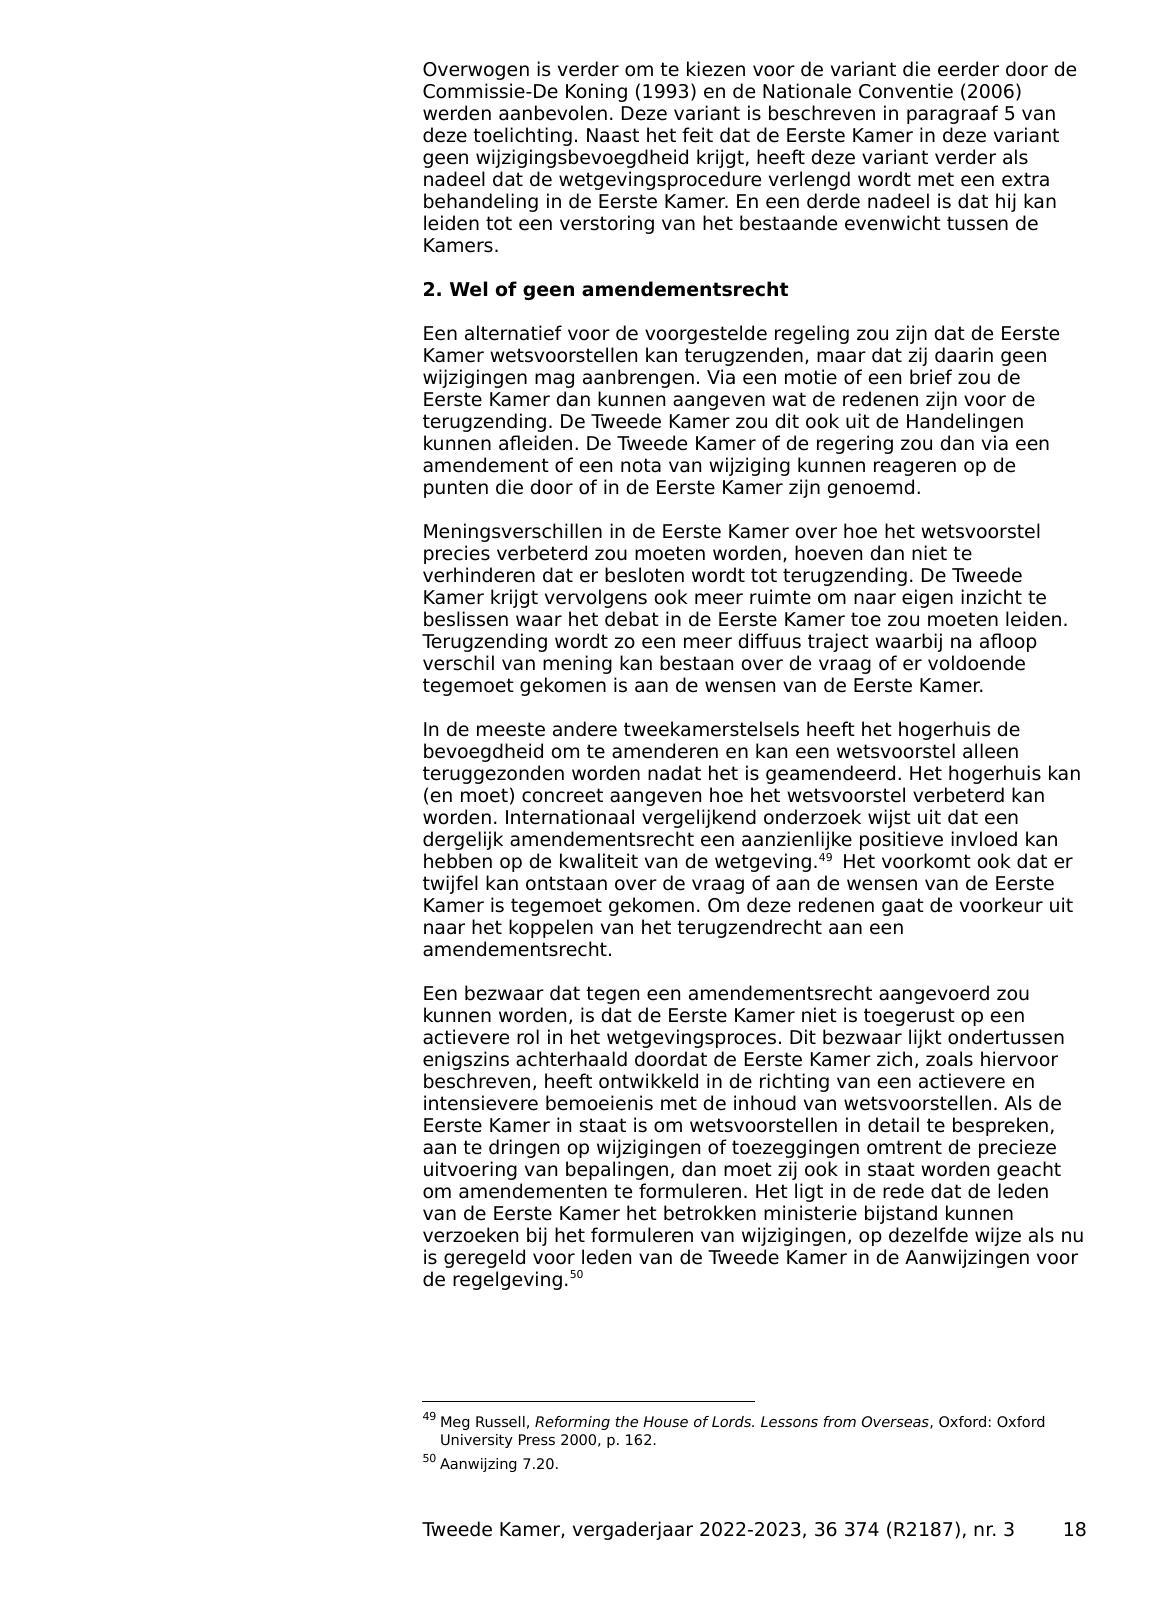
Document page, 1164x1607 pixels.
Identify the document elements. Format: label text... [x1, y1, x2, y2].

text Aanwijzing 7.20. [422, 1452, 1087, 1474]
subtitle 2. Wel of geen amendementsrecht [422, 279, 1087, 301]
text Meg Russell, Reforming the House of Lords. Lessons from Overseas, Oxford: Oxford University Press 2000, p. 162. [422, 1410, 1087, 1449]
text Overwogen is verder om te kiezen voor de variant die eerder door de Commissie-De Koning (1993) en de Nationale Conventie (2006) werden aanbevolen. Deze variant is beschreven in paragraaf 5 van deze toelichting. Naast het feit dat de Eerste Kamer in deze variant geen wijzigingsbevoegdheid krijgt, heeft deze variant verder als nadeel dat de wetgevingsprocedure verlengd wordt met een extra behandeling in de Eerste Kamer. En een derde nadeel is dat hij kan leiden tot een verstoring van het bestaande evenwicht tussen de Kamers. [422, 59, 1087, 257]
text Meningsverschillen in de Eerste Kamer over hoe het wetsvoorstel precies verbeterd zou moeten worden, hoeven dan niet te verhinderen dat er besloten wordt tot terugzending. De Tweede Kamer krijgt vervolgens ook meer ruimte om naar eigen inzicht te beslissen waar het debat in de Eerste Kamer toe zou moeten leiden. Terugzending wordt zo een meer diffuus traject waarbij na afloop verschil van mening kan bestaan over de vraag of er voldoende tegemoet gekomen is aan de wensen van de Eerste Kamer. [422, 521, 1087, 697]
text In de meeste andere tweekamerstelsels heeft het hogerhuis de bevoegdheid om te amenderen en kan een wetsvoorstel alleen teruggezonden worden nadat het is geamendeerd. Het hogerhuis kan (en moet) concreet aangeven hoe het wetsvoorstel verbeterd kan worden. Internationaal vergelijkend onderzoek wijst uit dat een dergelijk amendementsrecht een aanzienlijke positieve invloed kan hebben op de kwaliteit van de wetgeving. Het voorkomt ook dat er twijfel kan ontstaan over de vraag of aan de wensen van de Eerste Kamer is tegemoet gekomen. Om deze redenen gaat de voorkeur uit naar het koppelen van het terugzendrecht aan een amendementsrecht. [422, 719, 1087, 961]
text Een bezwaar dat tegen een amendementsrecht aangevoerd zou kunnen worden, is dat de Eerste Kamer niet is toegerust op een actievere rol in het wetgevingsproces. Dit bezwaar lijkt ondertussen enigszins achterhaald doordat de Eerste Kamer zich, zoals hiervoor beschreven, heeft ontwikkeld in de richting van een actievere en intensievere bemoeienis met de inhoud van wetsvoorstellen. Als de Eerste Kamer in staat is om wetsvoorstellen in detail te bespreken, aan te dringen op wijzigingen of toezeggingen omtrent de precieze uitvoering van bepalingen, dan moet zij ook in staat worden geacht om amendementen te formuleren. Het ligt in de rede dat de leden van de Eerste Kamer het betrokken ministerie bijstand kunnen verzoeken bij het formuleren van wijzigingen, op dezelfde wijze als nu is geregeld voor leden van de Tweede Kamer in de Aanwijzingen voor de regelgeving. [422, 983, 1087, 1291]
text Een alternatief voor de voorgestelde regeling zou zijn dat de Eerste Kamer wetsvoorstellen kan terugzenden, maar dat zij daarin geen wijzigingen mag aanbrengen. Via een motie of een brief zou de Eerste Kamer dan kunnen aangeven wat de redenen zijn voor de terugzending. De Tweede Kamer zou dit ook uit de Handelingen kunnen afleiden. De Tweede Kamer of de regering zou dan via een amendement of een nota van wijziging kunnen reageren op de punten die door of in de Eerste Kamer zijn genoemd. [422, 323, 1087, 499]
